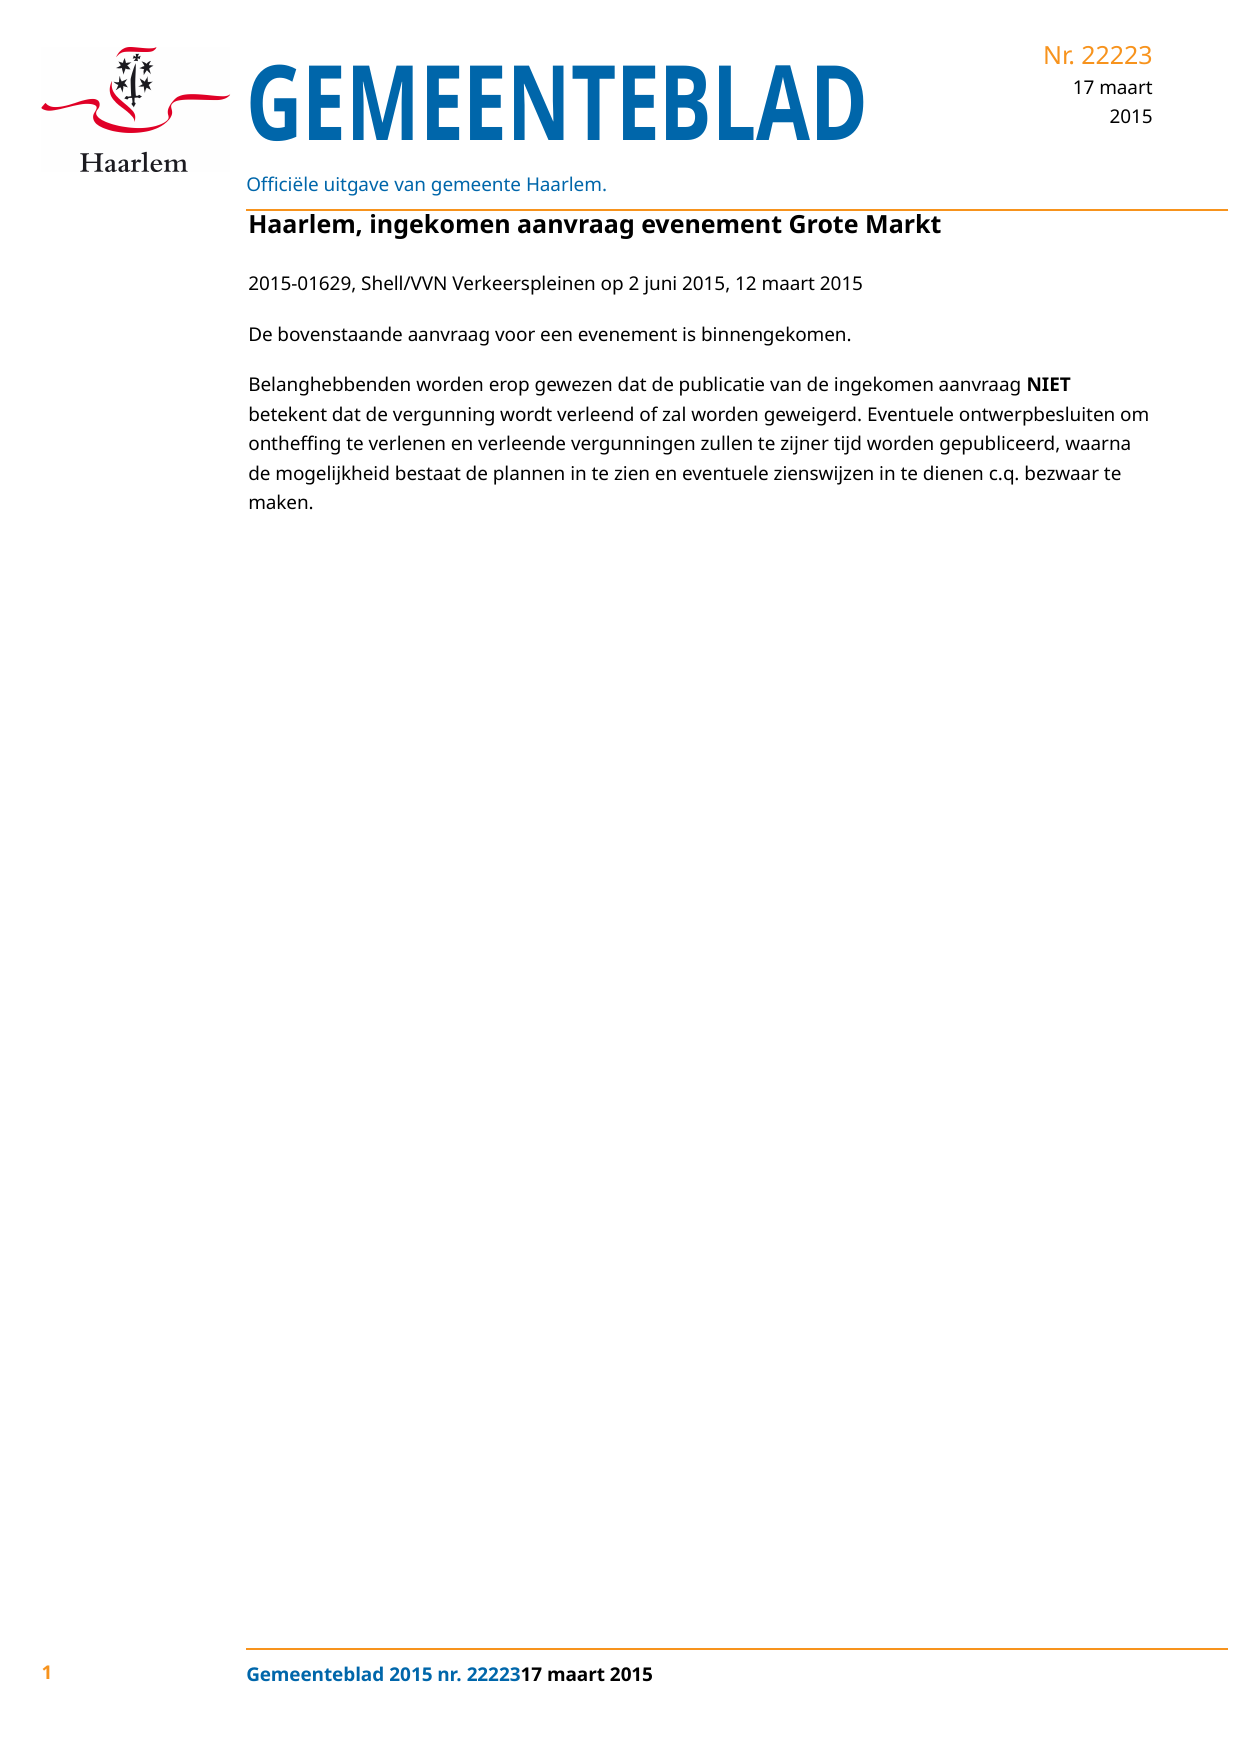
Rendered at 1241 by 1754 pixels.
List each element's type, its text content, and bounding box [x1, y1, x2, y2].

text Belanghebbenden worden erop gewezen dat de publicatie van de ingekomen aanvraag NIET betekent dat de vergunning wordt verleend of zal worden geweigerd. Eventuele ontwerpbesluiten om ontheffing te verlenen en verleende vergunningen zullen te zijner tijd worden gepubliceerd, waarna de mogelijkheid bestaat de plannen in te zien en eventuele zienswijzen in te dienen c.q. bezwaar te maken. [248, 371, 1152, 515]
picture [41, 47, 231, 172]
text Haarlem, ingekomen aanvraag evenement Grote Markt [248, 211, 1152, 241]
text De bovenstaande aanvraag voor een evenement is binnengekomen. [248, 321, 1152, 346]
text 2015-01629, Shell/VVN Verkeerspleinen op 2 juni 2015, 12 maart 2015 [248, 270, 1152, 296]
